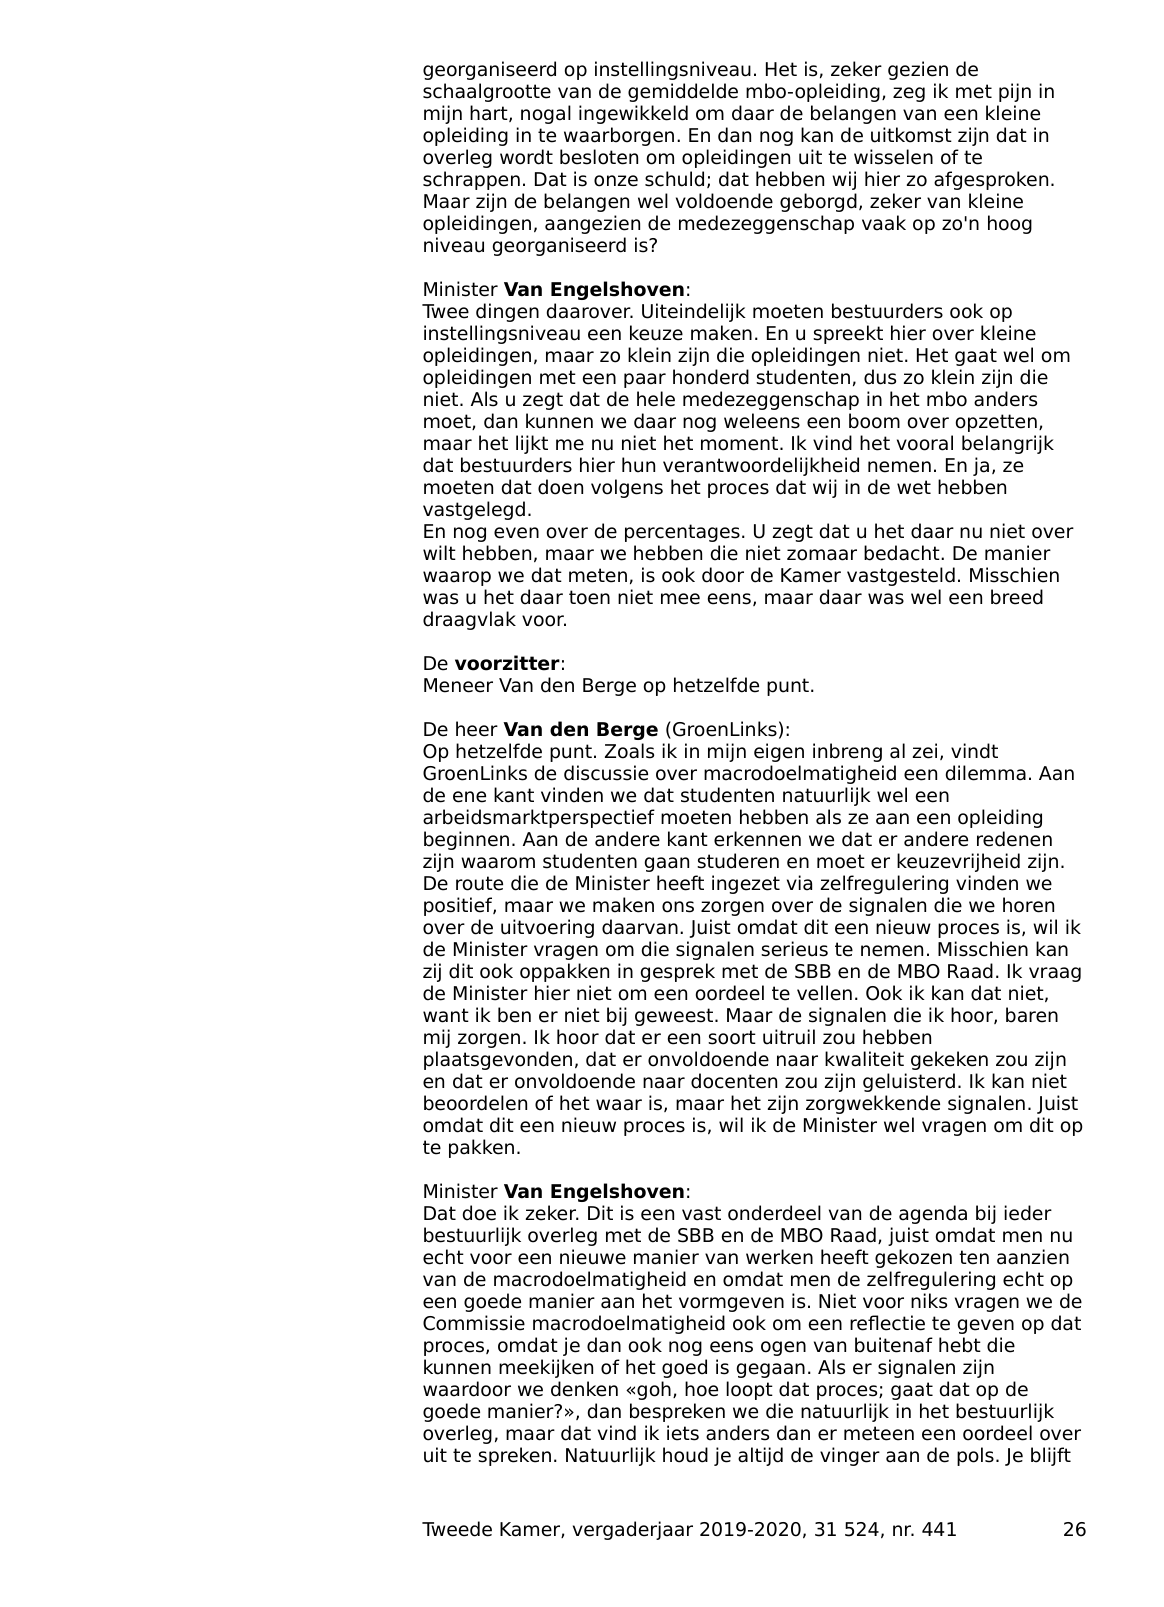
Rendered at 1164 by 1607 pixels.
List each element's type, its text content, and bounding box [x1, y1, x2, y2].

text En nog even over de percentages. U zegt dat u het daar nu niet over wilt hebben, maar we hebben die niet zomaar bedacht. De manier waarop we dat meten, is ook door de Kamer vastgesteld. Misschien was u het daar toen niet mee eens, maar daar was wel een breed draagvlak voor. [422, 521, 1087, 631]
text Twee dingen daarover. Uiteindelijk moeten bestuurders ook op instellingsniveau een keuze maken. En u spreekt hier over kleine opleidingen, maar zo klein zijn die opleidingen niet. Het gaat wel om opleidingen met een paar honderd studenten, dus zo klein zijn die niet. Als u zegt dat de hele medezeggenschap in het mbo anders moet, dan kunnen we daar nog weleens een boom over opzetten, maar het lijkt me nu niet het moment. Ik vind het vooral belangrijk dat bestuurders hier hun verantwoordelijkheid nemen. En ja, ze moeten dat doen volgens het proces dat wij in de wet hebben vastgelegd. [422, 301, 1087, 521]
text De heer Van den Berge (GroenLinks): [422, 719, 1087, 741]
text Meneer Van den Berge op hetzelfde punt. [422, 675, 1087, 697]
text De voorzitter: [422, 653, 1087, 675]
text Minister Van Engelshoven: [422, 1181, 1087, 1203]
text Minister Van Engelshoven: [422, 279, 1087, 301]
text Dat doe ik zeker. Dit is een vast onderdeel van de agenda bij ieder bestuurlijk overleg met de SBB en de MBO Raad, juist omdat men nu echt voor een nieuwe manier van werken heeft gekozen ten aanzien van de macrodoelmatigheid en omdat men de zelfregulering echt op een goede manier aan het vormgeven is. Niet voor niks vragen we de Commissie macrodoelmatigheid ook om een reflectie te geven op dat proces, omdat je dan ook nog eens ogen van buitenaf hebt die kunnen meekijken of het goed is gegaan. Als er signalen zijn waardoor we denken «goh, hoe loopt dat proces; gaat dat op de goede manier?», dan bespreken we die natuurlijk in het bestuurlijk overleg, maar dat vind ik iets anders dan er meteen een oordeel over uit te spreken. Natuurlijk houd je altijd de vinger aan de pols. Je blijft [422, 1203, 1087, 1467]
text georganiseerd op instellingsniveau. Het is, zeker gezien de schaalgrootte van de gemiddelde mbo-opleiding, zeg ik met pijn in mijn hart, nogal ingewikkeld om daar de belangen van een kleine opleiding in te waarborgen. En dan nog kan de uitkomst zijn dat in overleg wordt besloten om opleidingen uit te wisselen of te schrappen. Dat is onze schuld; dat hebben wij hier zo afgesproken. Maar zijn de belangen wel voldoende geborgd, zeker van kleine opleidingen, aangezien de medezeggenschap vaak op zo'n hoog niveau georganiseerd is? [422, 59, 1087, 257]
text Op hetzelfde punt. Zoals ik in mijn eigen inbreng al zei, vindt GroenLinks de discussie over macrodoelmatigheid een dilemma. Aan de ene kant vinden we dat studenten natuurlijk wel een arbeidsmarktperspectief moeten hebben als ze aan een opleiding beginnen. Aan de andere kant erkennen we dat er andere redenen zijn waarom studenten gaan studeren en moet er keuzevrijheid zijn. De route die de Minister heeft ingezet via zelfregulering vinden we positief, maar we maken ons zorgen over de signalen die we horen over de uitvoering daarvan. Juist omdat dit een nieuw proces is, wil ik de Minister vragen om die signalen serieus te nemen. Misschien kan zij dit ook oppakken in gesprek met de SBB en de MBO Raad. Ik vraag de Minister hier niet om een oordeel te vellen. Ook ik kan dat niet, want ik ben er niet bij geweest. Maar de signalen die ik hoor, baren mij zorgen. Ik hoor dat er een soort uitruil zou hebben plaatsgevonden, dat er onvoldoende naar kwaliteit gekeken zou zijn en dat er onvoldoende naar docenten zou zijn geluisterd. Ik kan niet beoordelen of het waar is, maar het zijn zorgwekkende signalen. Juist omdat dit een nieuw proces is, wil ik de Minister wel vragen om dit op te pakken. [422, 741, 1087, 1159]
